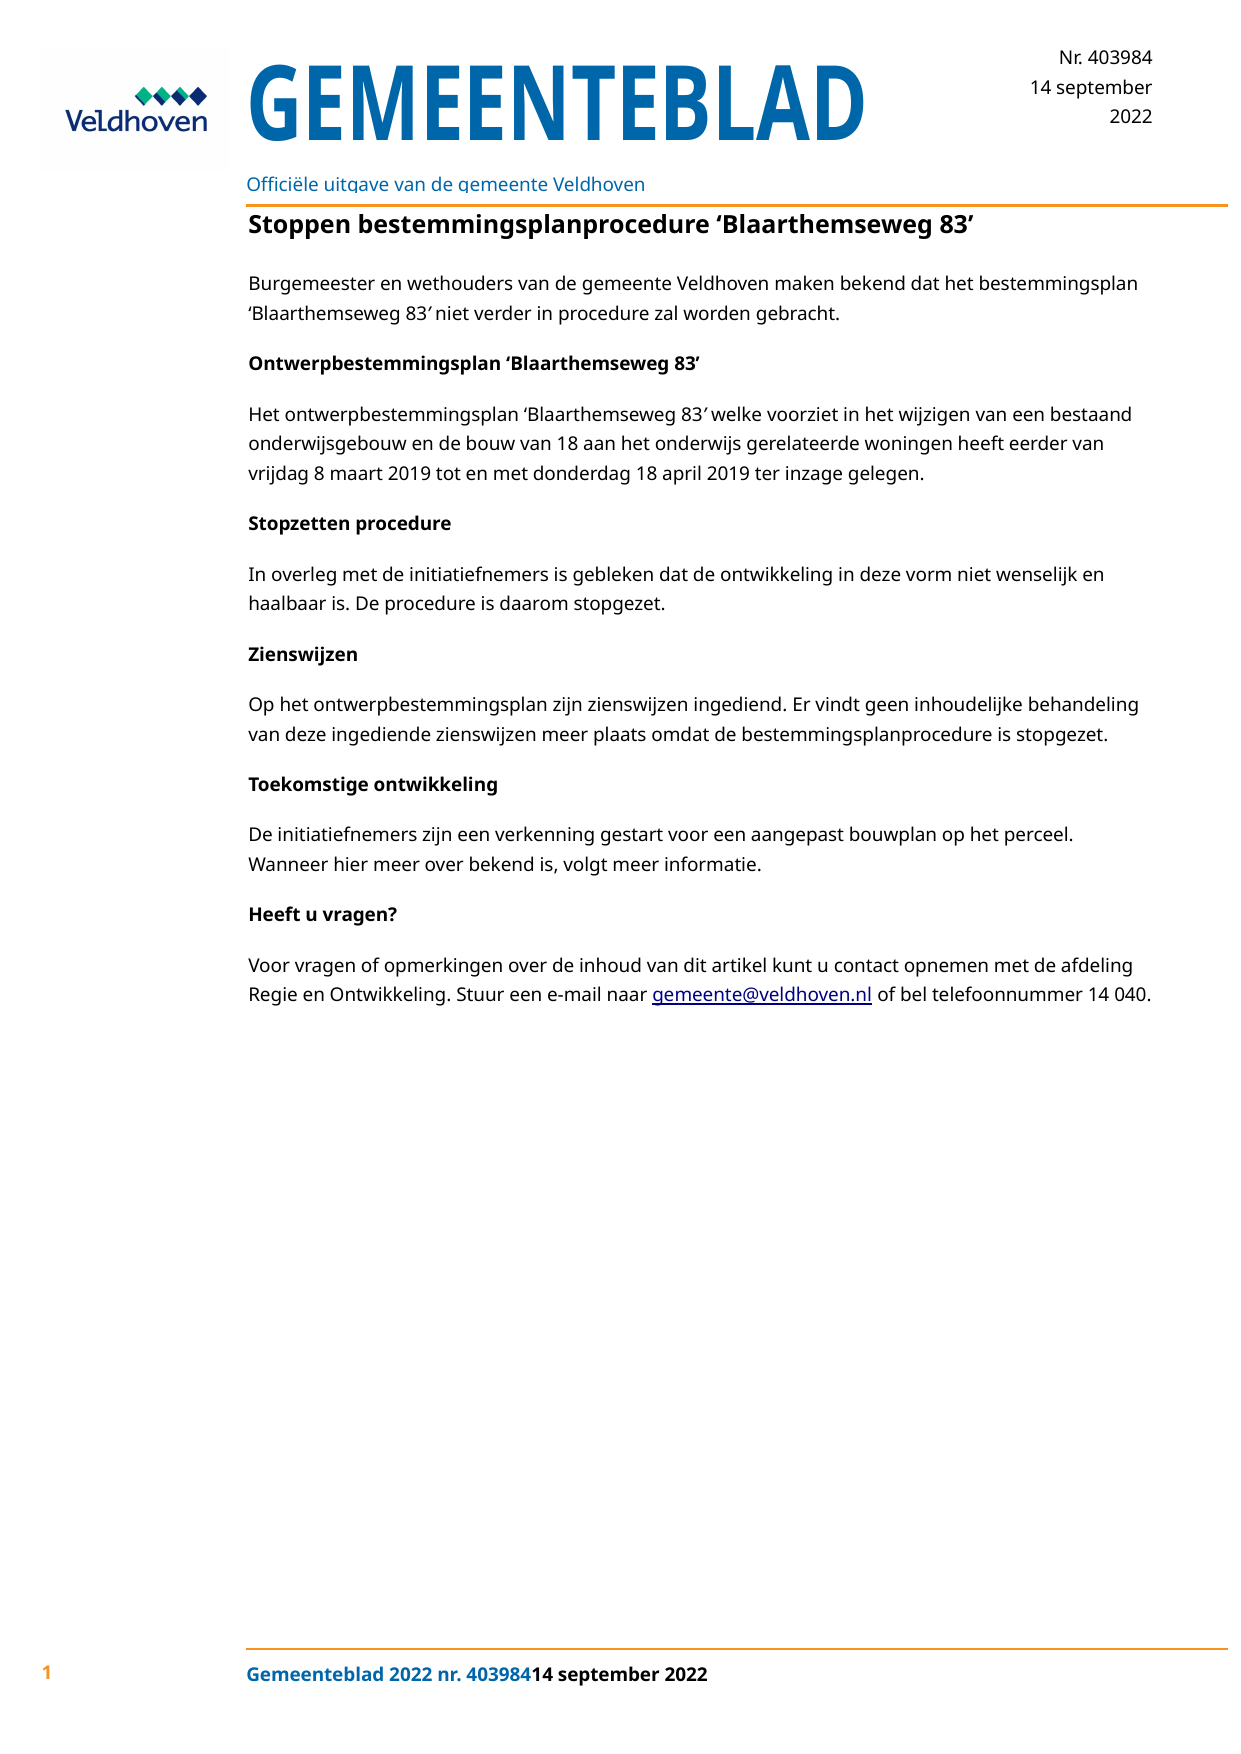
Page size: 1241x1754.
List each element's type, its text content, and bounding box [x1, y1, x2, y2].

text Zienswijzen [248, 641, 1152, 666]
text Burgemeester en wethouders van de gemeente Veldhoven maken bekend dat het bestemmingsplan ‘Blaarthemseweg 83’ niet verder in procedure zal worden gebracht. [248, 270, 1152, 326]
text Stopzetten procedure [248, 510, 1152, 536]
text Op het ontwerpbestemmingsplan zijn zienswijzen ingediend. Er vindt geen inhoudelijke behandeling van deze ingediende zienswijzen meer plaats omdat de bestemmingsplanprocedure is stopgezet. [248, 691, 1152, 746]
text In overleg met de initiatiefnemers is gebleken dat de ontwikkeling in deze vorm niet wenselijk en haalbaar is. De procedure is daarom stopgezet. [248, 561, 1152, 616]
picture [41, 47, 231, 172]
text Heeft u vragen? [248, 902, 1152, 927]
text De initiatiefnemers zijn een verkenning gestart voor een aangepast bouwplan op het perceel. Wanneer hier meer over bekend is, volgt meer informatie. [248, 822, 1152, 877]
text Toekomstige ontwikkeling [248, 771, 1152, 797]
text Stoppen bestemmingsplanprocedure ‘Blaarthemseweg 83’ [248, 207, 1152, 241]
text Het ontwerpbestemmingsplan ‘Blaarthemseweg 83’ welke voorziet in het wijzigen van een bestaand onderwijsgebouw en de bouw van 18 aan het onderwijs gerelateerde woningen heeft eerder van vrijdag 8 maart 2019 tot en met donderdag 18 april 2019 ter inzage gelegen. [248, 401, 1152, 486]
text Voor vragen of opmerkingen over de inhoud van dit artikel kunt u contact opnemen met de afdeling Regie en Ontwikkeling. Stuur een e-mail naar gemeente@veldhoven.nl of bel telefoonnummer 14 040. [248, 952, 1152, 1007]
text Ontwerpbestemmingsplan ‘Blaarthemseweg 83’ [248, 350, 1152, 376]
